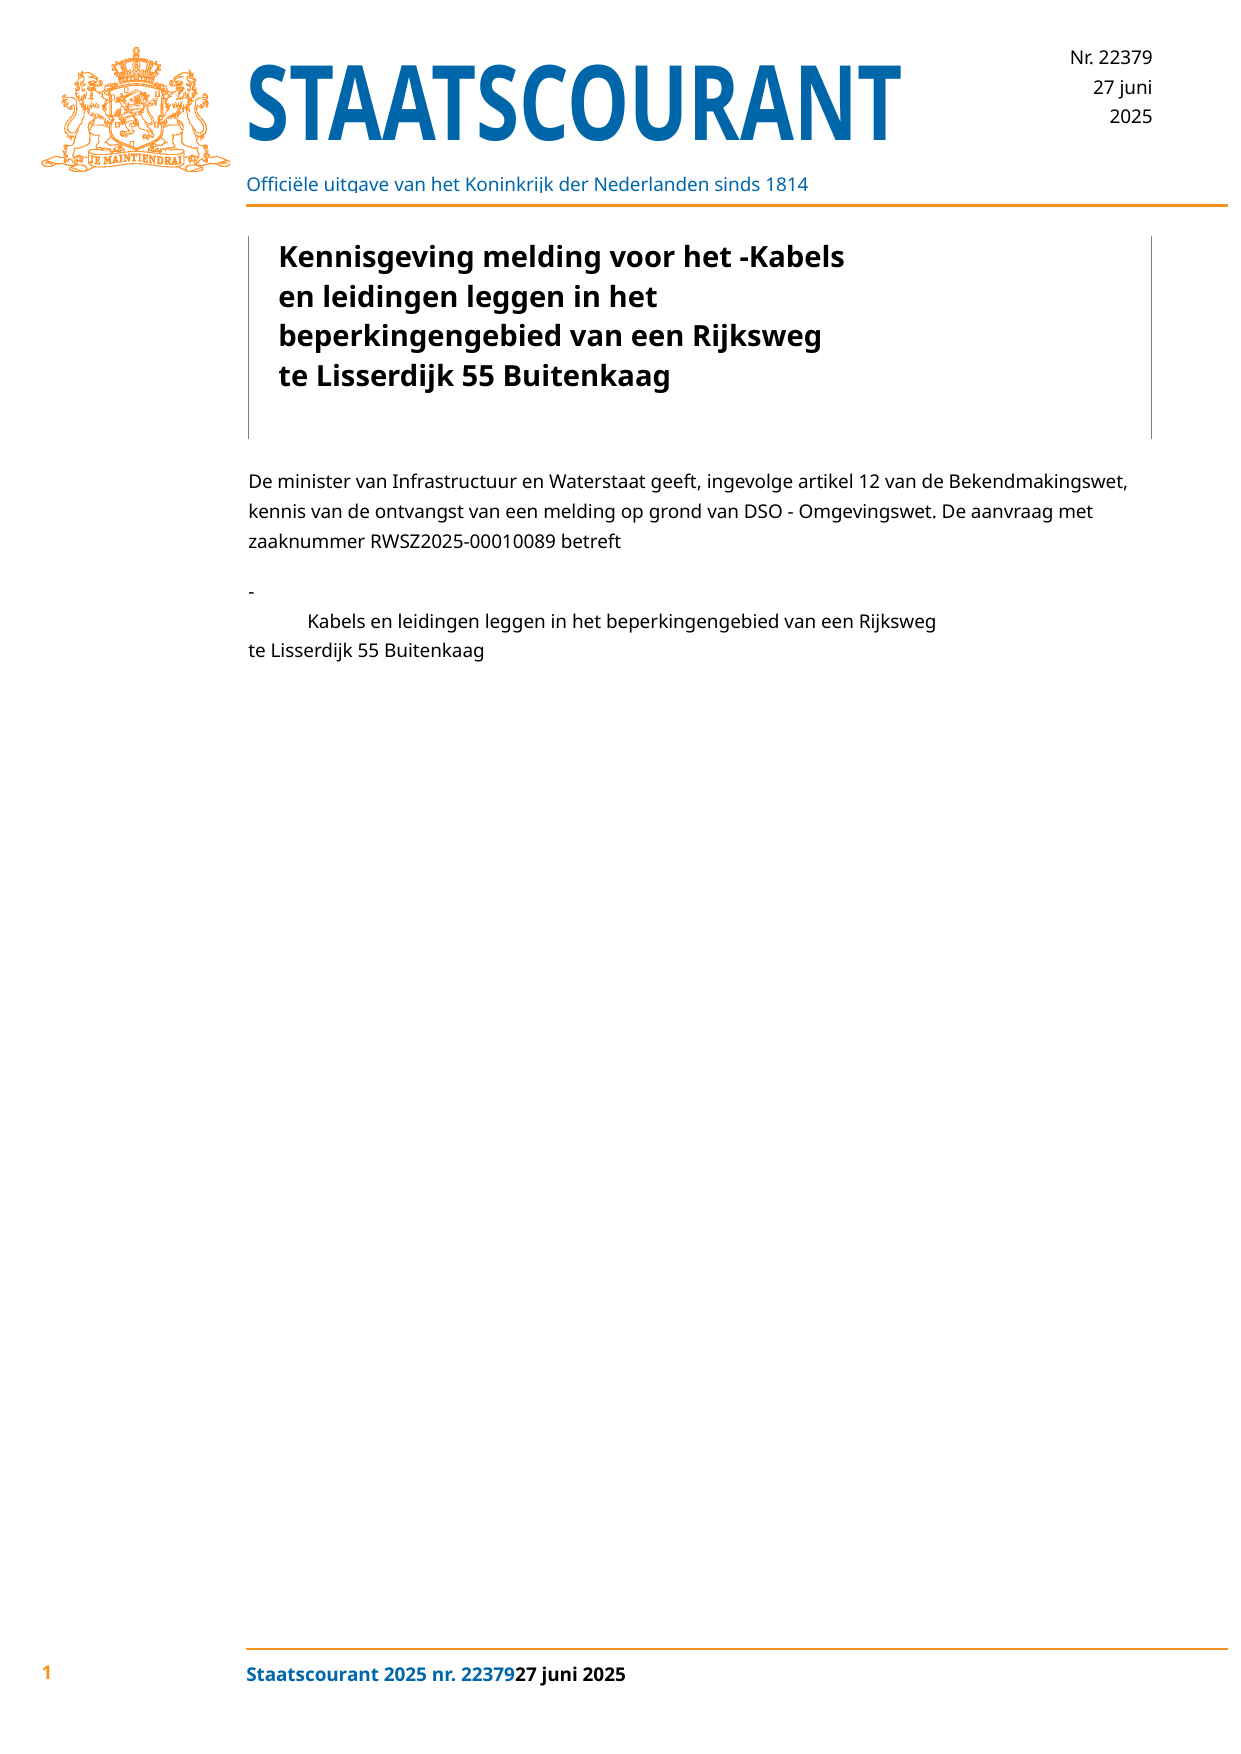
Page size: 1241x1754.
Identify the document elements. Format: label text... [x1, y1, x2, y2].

table_header [1090, 236, 1151, 413]
table_header Kennisgeving melding voor het -Kabels en leidingen leggen in het beperkingengebied van een Rijksweg te Lisserdijk 55 Buitenkaag [249, 236, 850, 439]
text De minister van Infrastructuur en Waterstaat geeft, ingevolge artikel 12 van de Bekendmakingswet, kennis van de ontvangst van een melding op grond van DSO - Omgevingswet. De aanvraag met zaaknummer RWSZ2025-00010089 betreft [248, 469, 1152, 553]
table_header [850, 236, 912, 413]
table_header [850, 414, 1151, 439]
text te Lisserdijk 55 Buitenkaag [248, 637, 1152, 663]
list Kabels en leidingen leggen in het beperkingengebied van een Rijksweg [248, 608, 1152, 633]
picture [41, 47, 231, 172]
picture [912, 236, 1090, 414]
